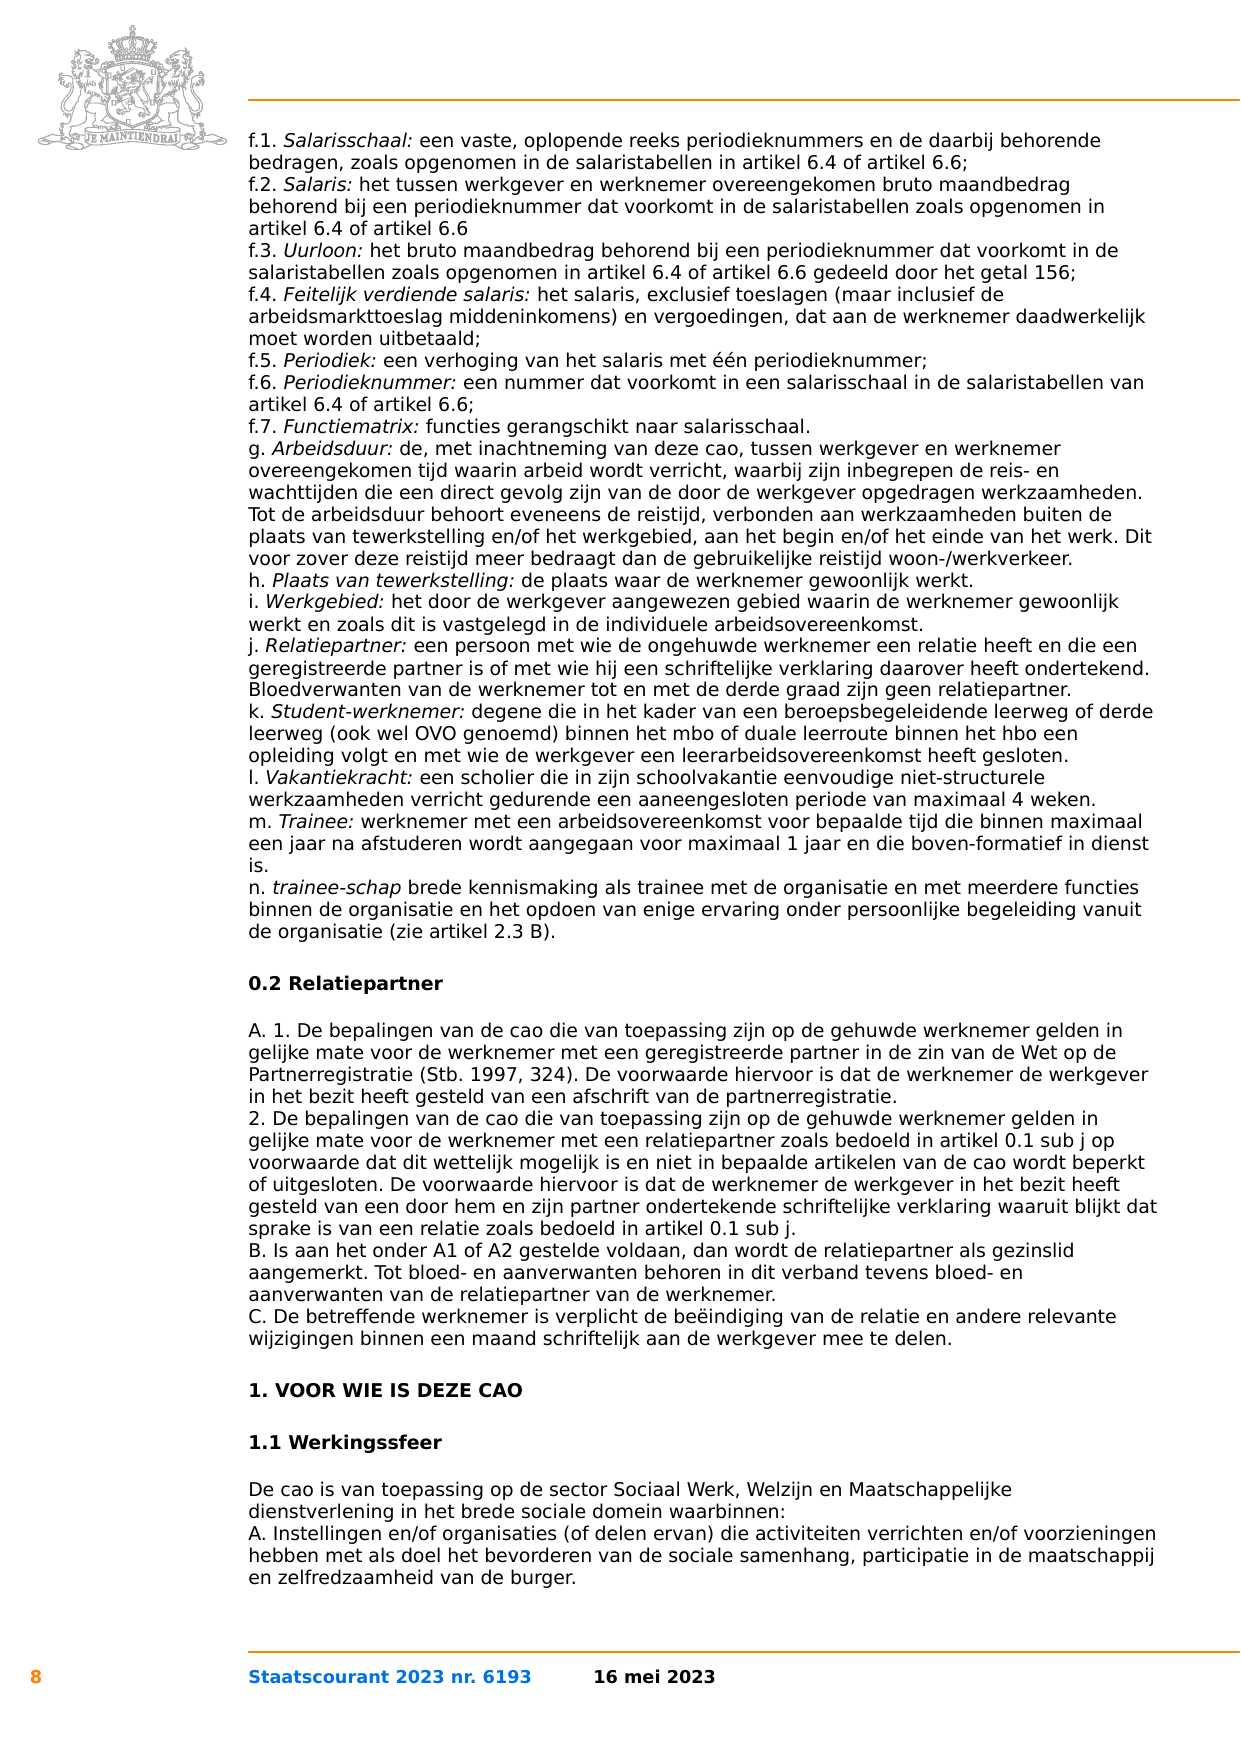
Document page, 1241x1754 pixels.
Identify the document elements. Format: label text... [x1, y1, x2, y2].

text k. Student-werknemer: degene die in het kader van een beroepsbegeleidende leerweg of derde leerweg (ook wel OVO genoemd) binnen het mbo of duale leerroute binnen het hbo een opleiding volgt en met wie de werkgever een leerarbeidsovereenkomst heeft gesloten. [248, 701, 1163, 767]
subtitle 1.1 Werkingssfeer [248, 1432, 1163, 1454]
text h. Plaats van tewerkstelling: de plaats waar de werknemer gewoonlijk werkt. [248, 569, 1163, 591]
text De cao is van toepassing op de sector Sociaal Werk, Welzijn en Maatschappelijke dienstverlening in het brede sociale domein waarbinnen: [248, 1479, 1163, 1523]
text n. trainee-schap brede kennismaking als trainee met de organisatie en met meerdere functies binnen de organisatie en het opdoen van enige ervaring onder persoonlijke begeleiding vanuit de organisatie (zie artikel 2.3 B). [248, 877, 1163, 943]
text j. Relatiepartner: een persoon met wie de ongehuwde werknemer een relatie heeft en die een geregistreerde partner is of met wie hij een schriftelijke verklaring daarover heeft ondertekend. Bloedverwanten van de werknemer tot en met de derde graad zijn geen relatiepartner. [248, 635, 1163, 701]
text l. Vakantiekracht: een scholier die in zijn schoolvakantie eenvoudige niet-structurele werkzaamheden verricht gedurende een aaneengesloten periode van maximaal 4 weken. [248, 767, 1163, 811]
subtitle 0.2 Relatiepartner [248, 973, 1163, 995]
text f.2. Salaris: het tussen werkgever en werknemer overeengekomen bruto maandbedrag behorend bij een periodieknummer dat voorkomt in de salaristabellen zoals opgenomen in artikel 6.4 of artikel 6.6 [248, 174, 1163, 240]
text A. Instellingen en/of organisaties (of delen ervan) die activiteiten verrichten en/of voorzieningen hebben met als doel het bevorderen van de sociale samenhang, participatie in de maatschappij en zelfredzaamheid van de burger. [248, 1523, 1163, 1589]
text g. Arbeidsduur: de, met inachtneming van deze cao, tussen werkgever en werknemer overeengekomen tijd waarin arbeid wordt verricht, waarbij zijn inbegrepen de reis- en wachttijden die een direct gevolg zijn van de door de werkgever opgedragen werkzaamheden. Tot de arbeidsduur behoort eveneens de reistijd, verbonden aan werkzaamheden buiten de plaats van tewerkstelling en/of het werkgebied, aan het begin en/of het einde van het werk. Dit voor zover deze reistijd meer bedraagt dan de gebruikelijke reistijd woon-/werkverkeer. [248, 438, 1163, 569]
text B. Is aan het onder A1 of A2 gestelde voldaan, dan wordt de relatiepartner als gezinslid aangemerkt. Tot bloed- en aanverwanten behoren in dit verband tevens bloed- en aanverwanten van de relatiepartner van de werknemer. [248, 1240, 1163, 1306]
text f.1. Salarisschaal: een vaste, oplopende reeks periodieknummers en de daarbij behorende bedragen, zoals opgenomen in de salaristabellen in artikel 6.4 of artikel 6.6; [248, 130, 1163, 174]
text f.6. Periodieknummer: een nummer dat voorkomt in een salarisschaal in de salaristabellen van artikel 6.4 of artikel 6.6; [248, 372, 1163, 416]
text C. De betreffende werknemer is verplicht de beëindiging van de relatie en andere relevante wijzigingen binnen een maand schriftelijk aan de werkgever mee te delen. [248, 1306, 1163, 1350]
text f.3. Uurloon: het bruto maandbedrag behorend bij een periodieknummer dat voorkomt in de salaristabellen zoals opgenomen in artikel 6.4 of artikel 6.6 gedeeld door het getal 156; [248, 240, 1163, 284]
text A. 1. De bepalingen van de cao die van toepassing zijn op de gehuwde werknemer gelden in gelijke mate voor de werknemer met een geregistreerde partner in de zin van de Wet op de Partnerregistratie (Stb. 1997, 324). De voorwaarde hiervoor is dat de werknemer de werkgever in het bezit heeft gesteld van een afschrift van de partnerregistratie. [248, 1020, 1163, 1108]
text f.5. Periodiek: een verhoging van het salaris met één periodieknummer; [248, 350, 1163, 372]
text f.7. Functiematrix: functies gerangschikt naar salarisschaal. [248, 416, 1163, 438]
picture [38, 25, 227, 150]
text m. Trainee: werknemer met een arbeidsovereenkomst voor bepaalde tijd die binnen maximaal een jaar na afstuderen wordt aangegaan voor maximaal 1 jaar en die boven-formatief in dienst is. [248, 811, 1163, 877]
text i. Werkgebied: het door de werkgever aangewezen gebied waarin de werknemer gewoonlijk werkt en zoals dit is vastgelegd in de individuele arbeidsovereenkomst. [248, 591, 1163, 635]
subtitle 1. VOOR WIE IS DEZE CAO [248, 1380, 1163, 1402]
text 2. De bepalingen van de cao die van toepassing zijn op de gehuwde werknemer gelden in gelijke mate voor de werknemer met een relatiepartner zoals bedoeld in artikel 0.1 sub j op voorwaarde dat dit wettelijk mogelijk is en niet in bepaalde artikelen van de cao wordt beperkt of uitgesloten. De voorwaarde hiervoor is dat de werknemer de werkgever in het bezit heeft gesteld van een door hem en zijn partner ondertekende schriftelijke verklaring waaruit blijkt dat sprake is van een relatie zoals bedoeld in artikel 0.1 sub j. [248, 1108, 1163, 1240]
text f.4. Feitelijk verdiende salaris: het salaris, exclusief toeslagen (maar inclusief de arbeidsmarkttoeslag middeninkomens) en vergoedingen, dat aan de werknemer daadwerkelijk moet worden uitbetaald; [248, 284, 1163, 350]
